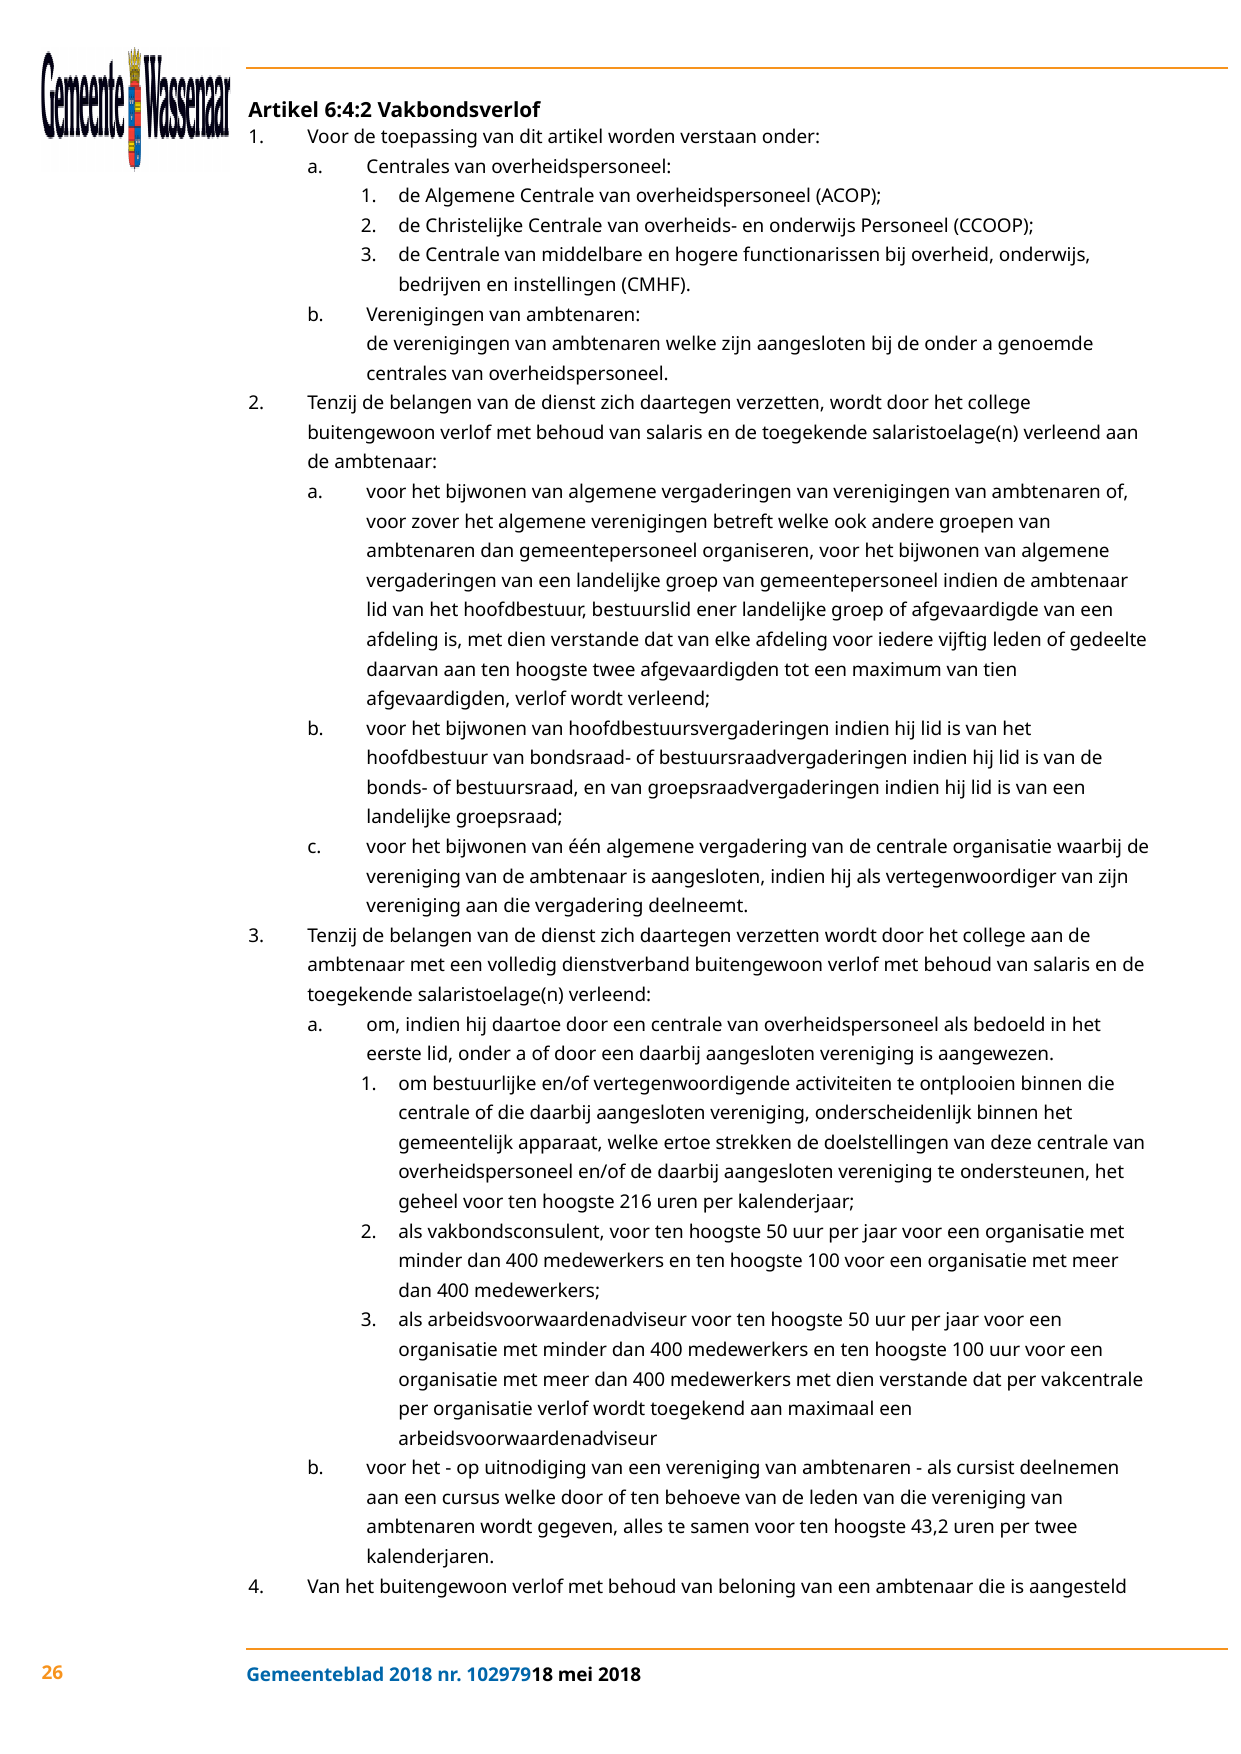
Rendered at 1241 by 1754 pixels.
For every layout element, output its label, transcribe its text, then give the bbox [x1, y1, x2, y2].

list Centrales van overheidspersoneel: [307, 153, 1152, 178]
list de Christelijke Centrale van overheids- en onderwijs Personeel (CCOOP); [361, 212, 1152, 238]
list voor het bijwonen van algemene vergaderingen van verenigingen van ambtenaren of, voor zover het algemene verenigingen betreft welke ook andere groepen van ambtenaren dan gemeentepersoneel organiseren, voor het bijwonen van algemene vergaderingen van een landelijke groep van gemeentepersoneel indien de ambtenaar lid van het hoofdbestuur, bestuurslid ener landelijke groep of afgevaardigde van een afdeling is, met dien verstande dat van elke afdeling voor iedere vijftig leden of gedeelte daarvan aan ten hoogste twee afgevaardigden tot een maximum van tien afgevaardigden, verlof wordt verleend; [307, 478, 1152, 711]
list om, indien hij daartoe door een centrale van overheidspersoneel als bedoeld in het eerste lid, onder a of door een daarbij aangesloten vereniging is aangewezen. [307, 1011, 1152, 1066]
list om bestuurlijke en/of vertegenwoordigende activiteiten te ontplooien binnen die centrale of die daarbij aangesloten vereniging, onderscheidenlijk binnen het gemeentelijk apparaat, welke ertoe strekken de doelstellingen van deze centrale van overheidspersoneel en/of de daarbij aangesloten vereniging te ondersteunen, het geheel voor ten hoogste 216 uren per kalenderjaar; [361, 1070, 1152, 1214]
list voor het bijwonen van één algemene vergadering van de centrale organisatie waarbij de vereniging van de ambtenaar is aangesloten, indien hij als vertegenwoordiger van zijn vereniging aan die vergadering deelneemt. [307, 833, 1152, 918]
list voor het - op uitnodiging van een vereniging van ambtenaren - als cursist deelnemen aan een cursus welke door of ten behoeve van de leden van die vereniging van ambtenaren wordt gegeven, alles te samen voor ten hoogste 43,2 uren per twee kalenderjaren. [307, 1454, 1152, 1569]
text Artikel 6:4:2 Vakbondsverlof [248, 95, 1152, 123]
list Van het buitengewoon verlof met behoud van beloning van een ambtenaar die is aangesteld [248, 1573, 1152, 1598]
list Tenzij de belangen van de dienst zich daartegen verzetten, wordt door het college buitengewoon verlof met behoud van salaris en de toegekende salaristoelage(n) verleend aan de ambtenaar: [248, 389, 1152, 474]
list de Algemene Centrale van overheidspersoneel (ACOP); [361, 182, 1152, 208]
list Tenzij de belangen van de dienst zich daartegen verzetten wordt door het college aan de ambtenaar met een volledig dienstverband buitengewoon verlof met behoud van salaris en de toegekende salaristoelage(n) verleend: [248, 922, 1152, 1007]
list als arbeidsvoorwaardenadviseur voor ten hoogste 50 uur per jaar voor een organisatie met minder dan 400 medewerkers en ten hoogste 100 uur voor een organisatie met meer dan 400 medewerkers met dien verstande dat per vakcentrale per organisatie verlof wordt toegekend aan maximaal een arbeidsvoorwaardenadviseur [361, 1307, 1152, 1451]
list Voor de toepassing van dit artikel worden verstaan onder: [248, 123, 1152, 149]
list de verenigingen van ambtenaren welke zijn aangesloten bij de onder a genoemde centrales van overheidspersoneel. [307, 330, 1152, 386]
list als vakbondsconsulent, voor ten hoogste 50 uur per jaar voor een organisatie met minder dan 400 medewerkers en ten hoogste 100 voor een organisatie met meer dan 400 medewerkers; [361, 1218, 1152, 1303]
list Verenigingen van ambtenaren: [307, 301, 1152, 326]
picture [41, 47, 231, 172]
list de Centrale van middelbare en hogere functionarissen bij overheid, onderwijs, bedrijven en instellingen (CMHF). [361, 242, 1152, 297]
list voor het bijwonen van hoofdbestuursvergaderingen indien hij lid is van het hoofdbestuur van bondsraad- of bestuursraadvergaderingen indien hij lid is van de bonds- of bestuursraad, en van groepsraadvergaderingen indien hij lid is van een landelijke groepsraad; [307, 715, 1152, 829]
